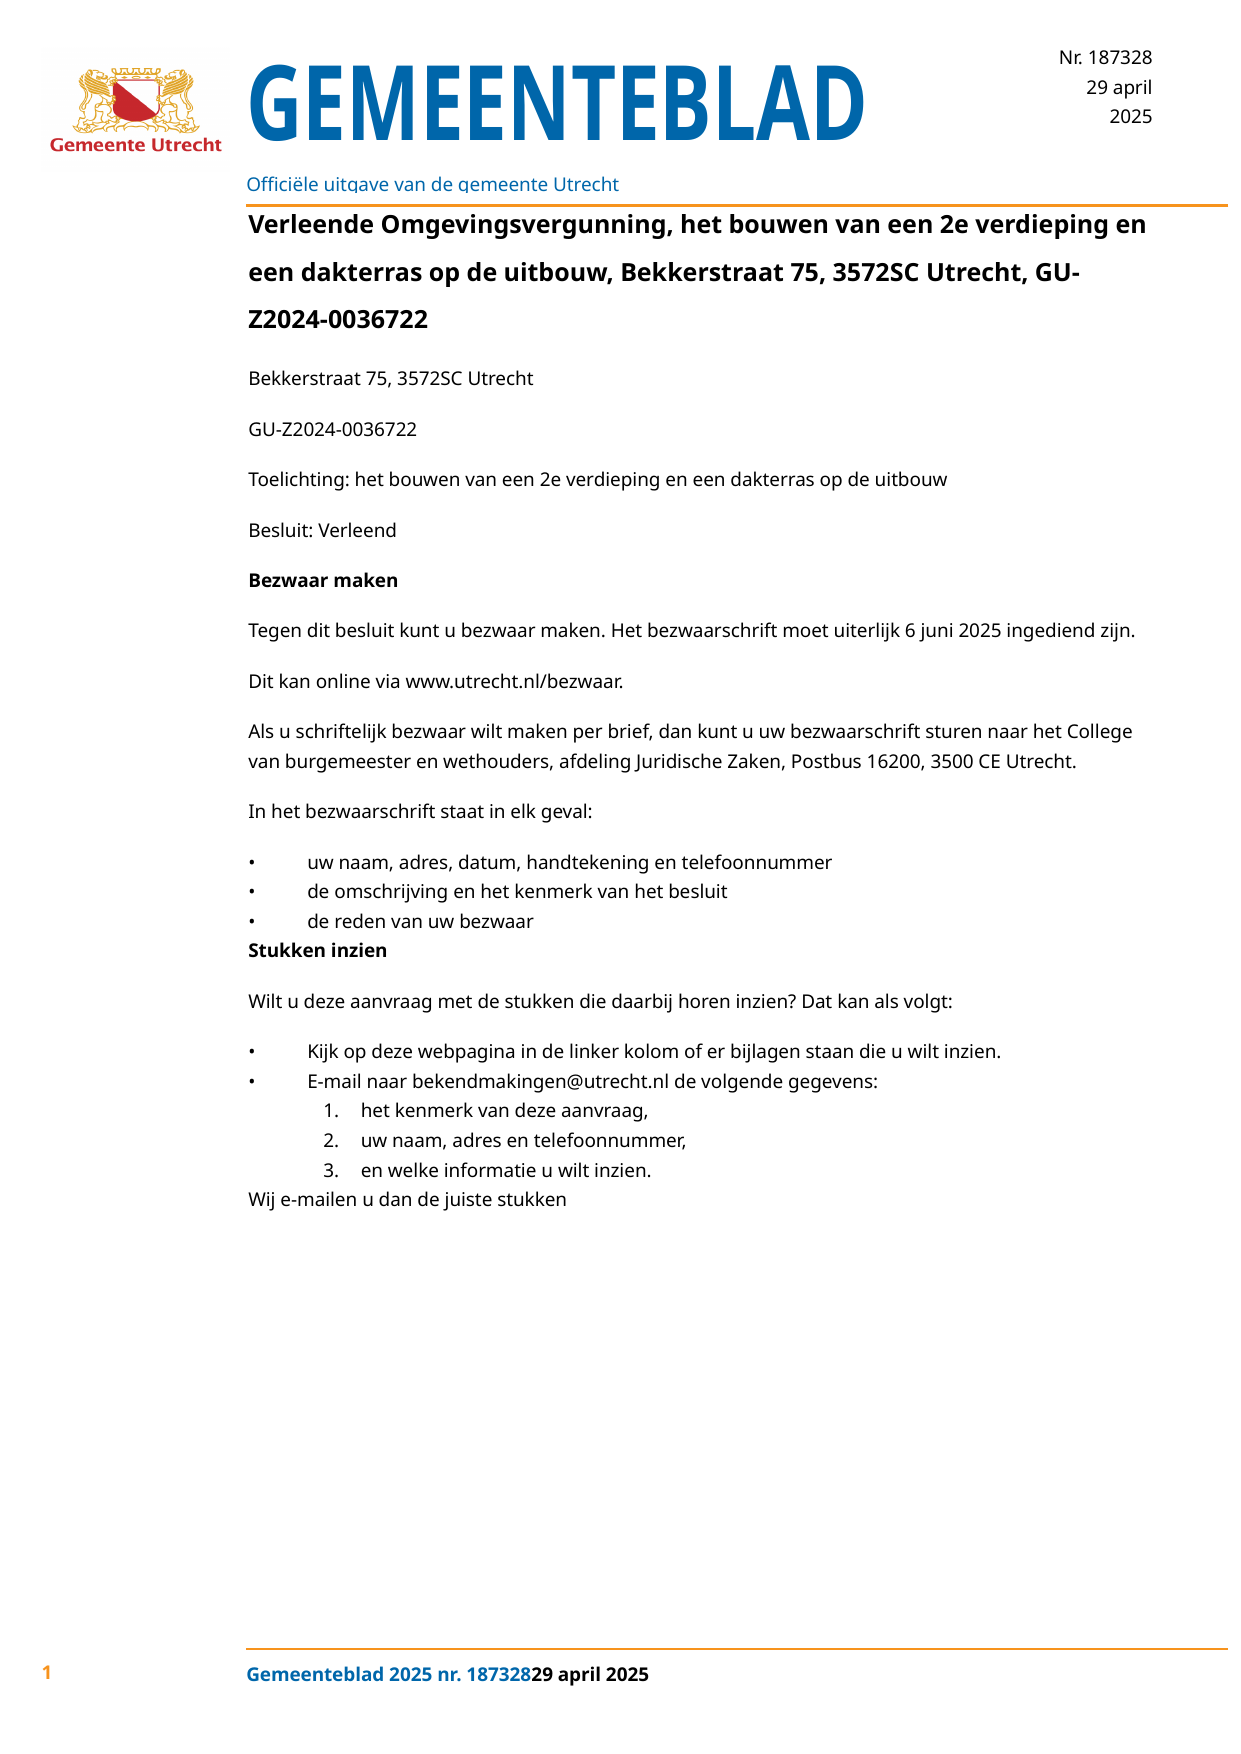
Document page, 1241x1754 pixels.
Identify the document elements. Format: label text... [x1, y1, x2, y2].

list uw naam, adres en telefoonnummer, [323, 1127, 1152, 1153]
text Wilt u deze aanvraag met de stukken die daarbij horen inzien? Dat kan als volgt: [248, 988, 1152, 1014]
text Bekkerstraat 75, 3572SC Utrecht [248, 366, 1152, 391]
text Tegen dit besluit kunt u bezwaar maken. Het bezwaarschrift moet uiterlijk 6 juni 2025 ingediend zijn. [248, 618, 1152, 643]
text Bezwaar maken [248, 567, 1152, 593]
text Verleende Omgevingsvergunning, het bouwen van een 2e verdieping en een dakterras op de uitbouw, Bekkerstraat 75, 3572SC Utrecht, GU-Z2024-0036722 [248, 207, 1152, 336]
text Besluit: Verleend [248, 517, 1152, 542]
text Als u schriftelijk bezwaar wilt maken per brief, dan kunt u uw bezwaarschrift sturen naar het College van burgemeester en wethouders, afdeling Juridische Zaken, Postbus 16200, 3500 CE Utrecht. [248, 718, 1152, 774]
list en welke informatie u wilt inzien. [323, 1157, 1152, 1182]
list de reden van uw bezwaar [248, 908, 1152, 934]
list de omschrijving en het kenmerk van het besluit [248, 878, 1152, 904]
list uw naam, adres, datum, handtekening en telefoonnummer [248, 849, 1152, 874]
picture [41, 47, 231, 172]
text Stukken inzien [248, 938, 1152, 963]
list E-mail naar bekendmakingen@utrecht.nl de volgende gegevens: [248, 1068, 1152, 1094]
list Kijk op deze webpagina in de linker kolom of er bijlagen staan die u wilt inzien. [248, 1038, 1152, 1064]
text GU-Z2024-0036722 [248, 416, 1152, 442]
text In het bezwaarschrift staat in elk geval: [248, 798, 1152, 824]
text Toelichting: het bouwen van een 2e verdieping en een dakterras op de uitbouw [248, 466, 1152, 492]
text Dit kan online via www.utrecht.nl/bezwaar. [248, 668, 1152, 694]
text Wij e-mailen u dan de juiste stukken [248, 1186, 1152, 1212]
list het kenmerk van deze aanvraag, [323, 1098, 1152, 1123]
